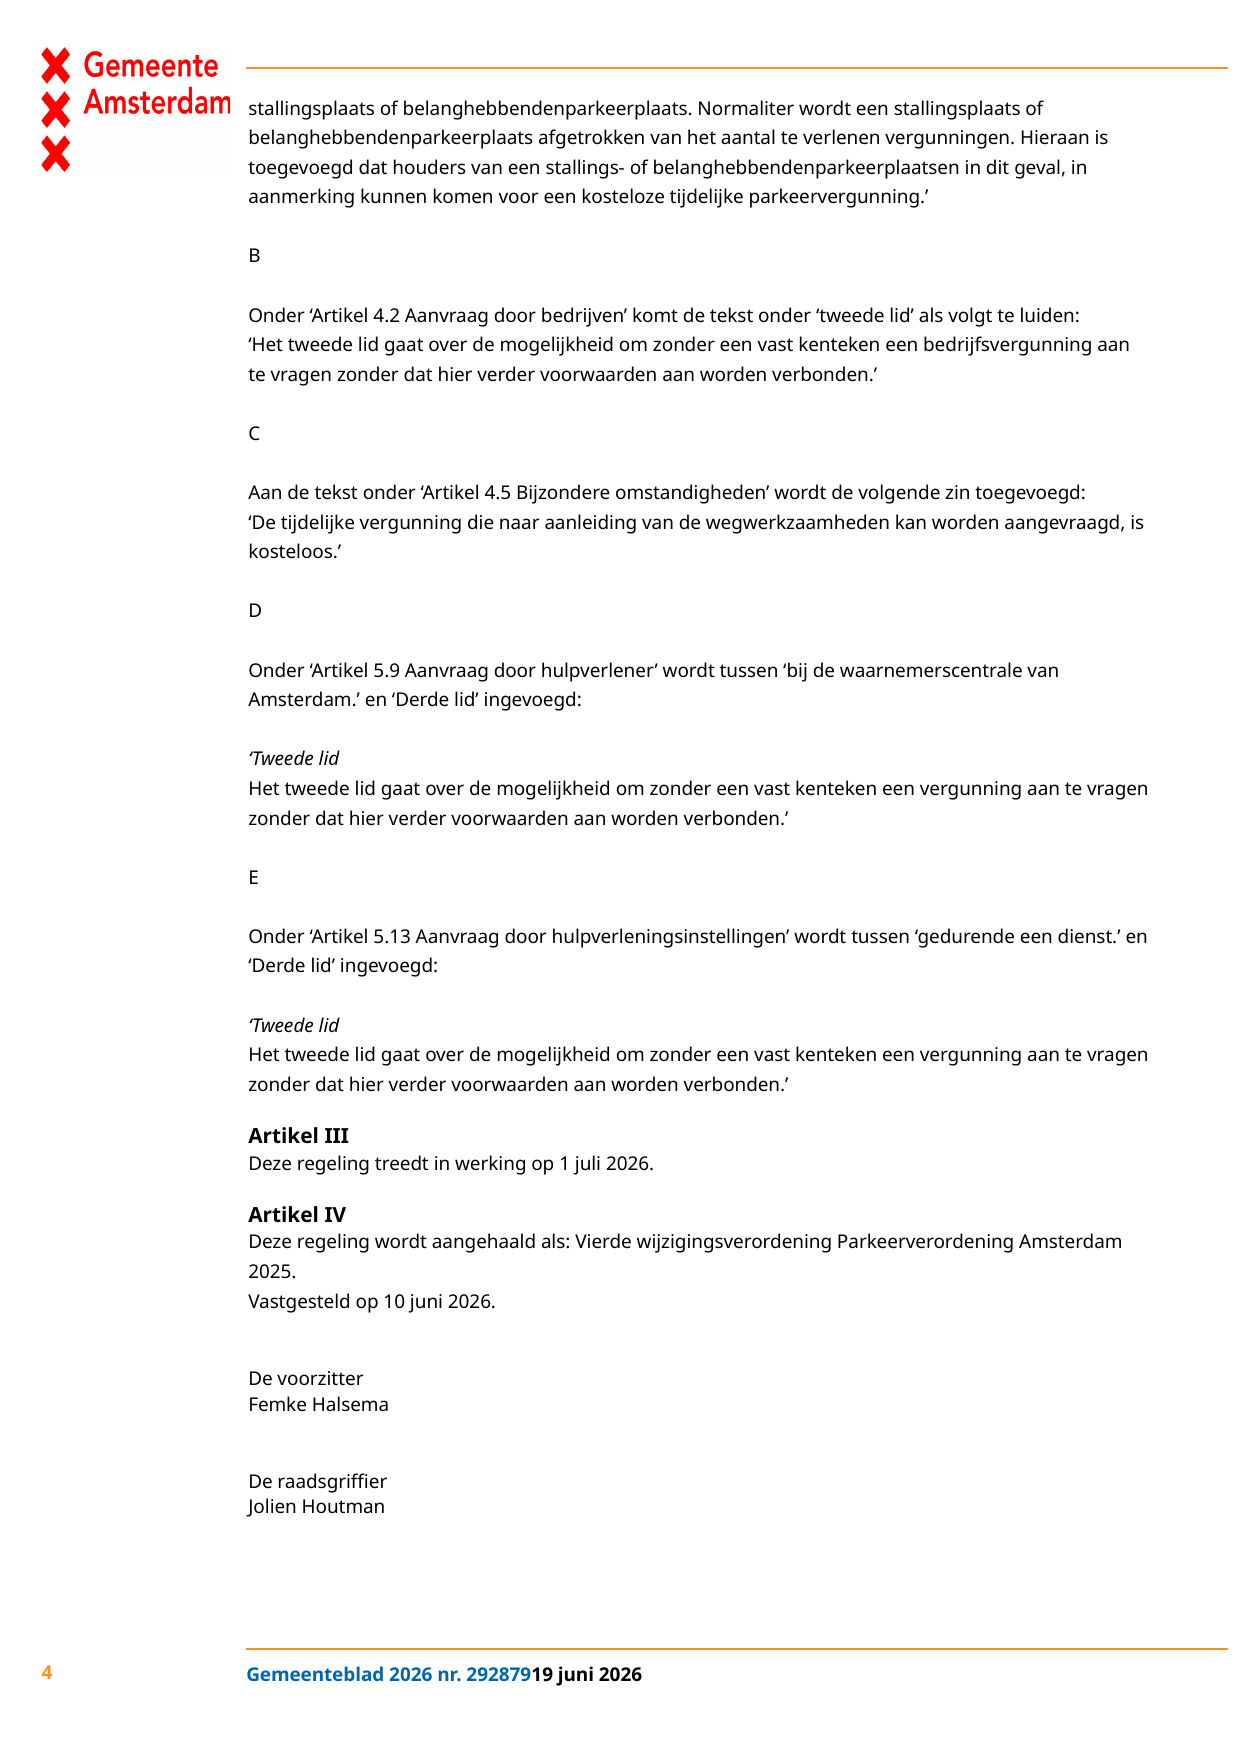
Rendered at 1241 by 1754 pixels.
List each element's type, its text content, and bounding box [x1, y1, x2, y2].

text Deze regeling treedt in werking op 1 juli 2026. [248, 1150, 1152, 1176]
text ‘Tweede lid [248, 1012, 1152, 1038]
text ‘De tijdelijke vergunning die naar aanleiding van de wegwerkzaamheden kan worden aangevraagd, is kosteloos.’ [248, 509, 1152, 564]
text stallingsplaats of belanghebbendenparkeerplaats. Normaliter wordt een stallingsplaats of belanghebbendenparkeerplaats afgetrokken van het aantal te verlenen vergunningen. Hieraan is toegevoegd dat houders van een stallings- of belanghebbendenparkeerplaatsen in dit geval, in aanmerking kunnen komen voor een kosteloze tijdelijke parkeervergunning.’ [248, 95, 1152, 209]
text Deze regeling wordt aangehaald als: Vierde wijzigingsverordening Parkeerverordening Amsterdam 2025. [248, 1229, 1152, 1284]
text Onder ‘Artikel 4.2 Aanvraag door bedrijven’ komt de tekst onder ‘tweede lid’ als volgt te luiden: [248, 302, 1152, 328]
text Jolien Houtman [248, 1494, 1152, 1519]
text D [248, 598, 1152, 623]
picture [41, 47, 231, 172]
text B [248, 243, 1152, 268]
text Het tweede lid gaat over de mogelijkheid om zonder een vast kenteken een vergunning aan te vragen zonder dat hier verder voorwaarden aan worden verbonden.’ [248, 1041, 1152, 1097]
text De raadsgriffier [248, 1468, 1152, 1494]
text Artikel III [248, 1121, 1152, 1150]
text ‘Tweede lid [248, 746, 1152, 771]
text Het tweede lid gaat over de mogelijkheid om zonder een vast kenteken een vergunning aan te vragen zonder dat hier verder voorwaarden aan worden verbonden.’ [248, 775, 1152, 831]
text Artikel IV [248, 1200, 1152, 1229]
text Onder ‘Artikel 5.9 Aanvraag door hulpverlener’ wordt tussen ‘bij de waarnemerscentrale van Amsterdam.’ en ‘Derde lid’ ingevoegd: [248, 657, 1152, 712]
text Onder ‘Artikel 5.13 Aanvraag door hulpverleningsinstellingen’ wordt tussen ‘gedurende een dienst.’ en ‘Derde lid’ ingevoegd: [248, 923, 1152, 978]
text De voorzitter [248, 1365, 1152, 1391]
text E [248, 864, 1152, 890]
text C [248, 420, 1152, 446]
text Vastgesteld op 10 juni 2026. [248, 1288, 1152, 1314]
text ‘Het tweede lid gaat over de mogelijkheid om zonder een vast kenteken een bedrijfsvergunning aan te vragen zonder dat hier verder voorwaarden aan worden verbonden.’ [248, 331, 1152, 387]
text Femke Halsema [248, 1391, 1152, 1417]
text Aan de tekst onder ‘Artikel 4.5 Bijzondere omstandigheden’ wordt de volgende zin toegevoegd: [248, 479, 1152, 505]
